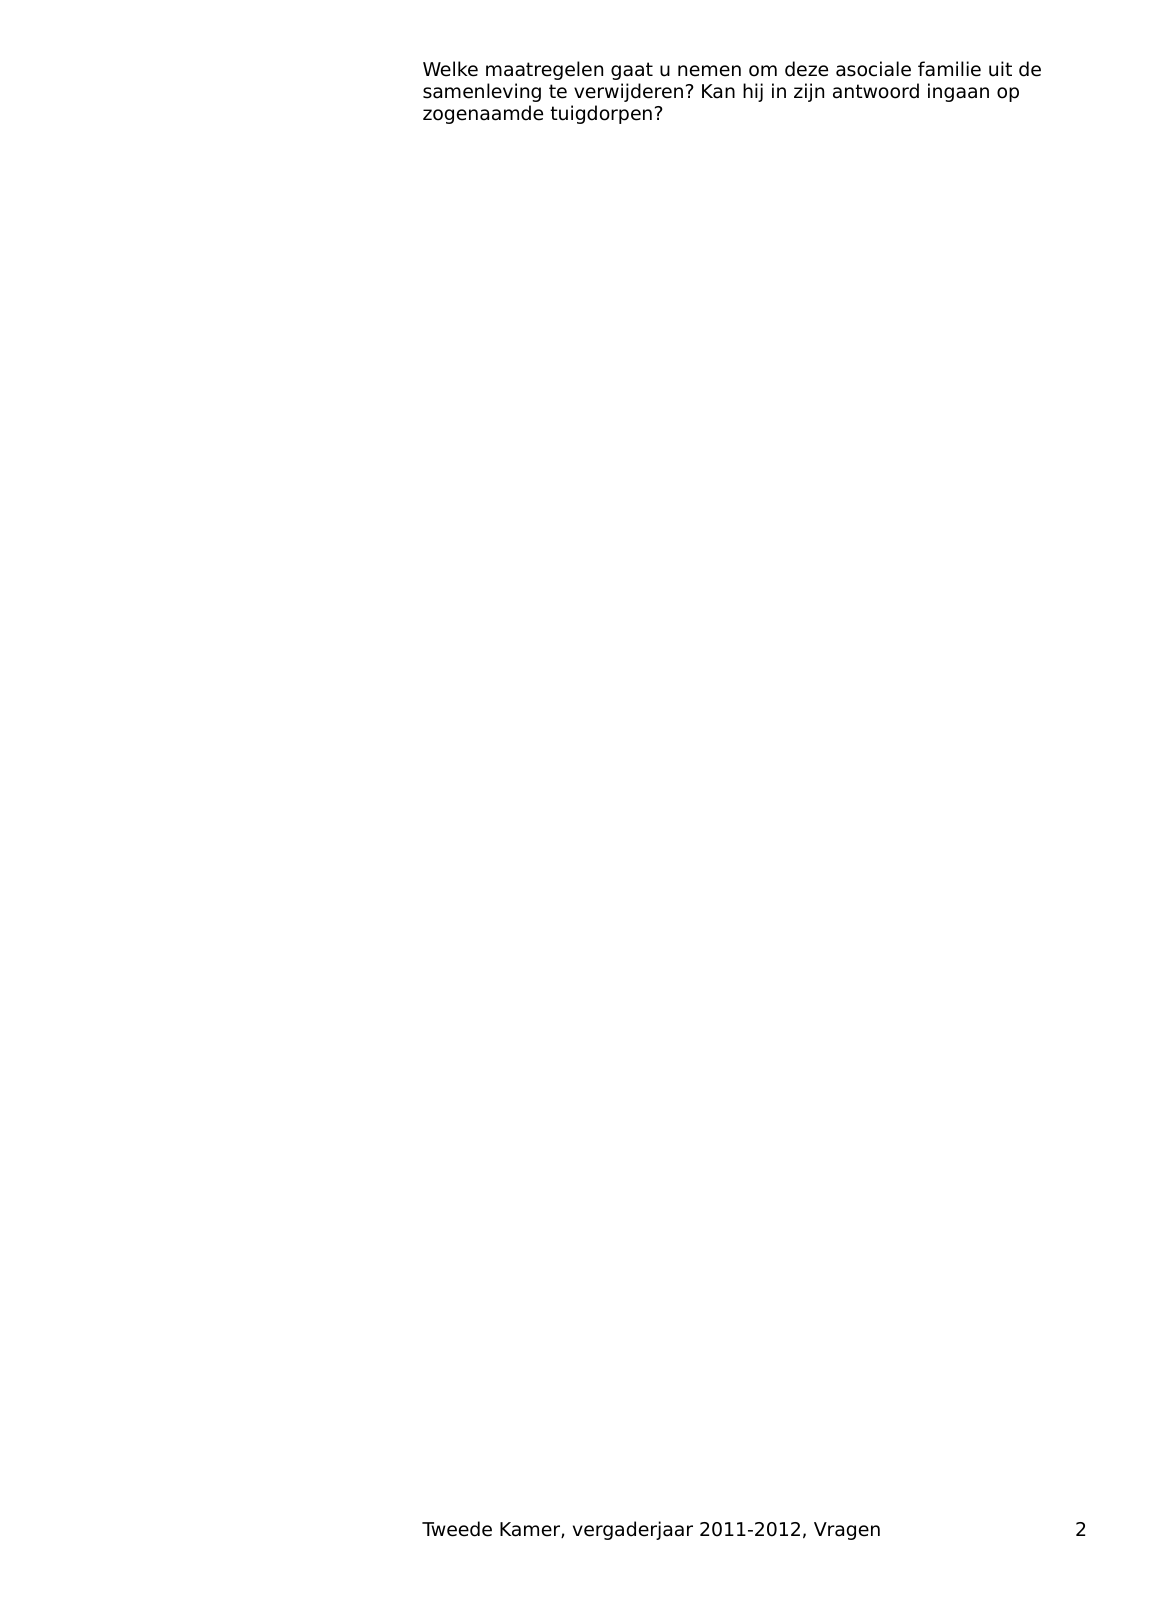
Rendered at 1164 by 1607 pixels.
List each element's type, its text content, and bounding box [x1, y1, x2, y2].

text Welke maatregelen gaat u nemen om deze asociale familie uit de samenleving te verwijderen? Kan hij in zijn antwoord ingaan op zogenaamde tuigdorpen? [422, 59, 1087, 125]
